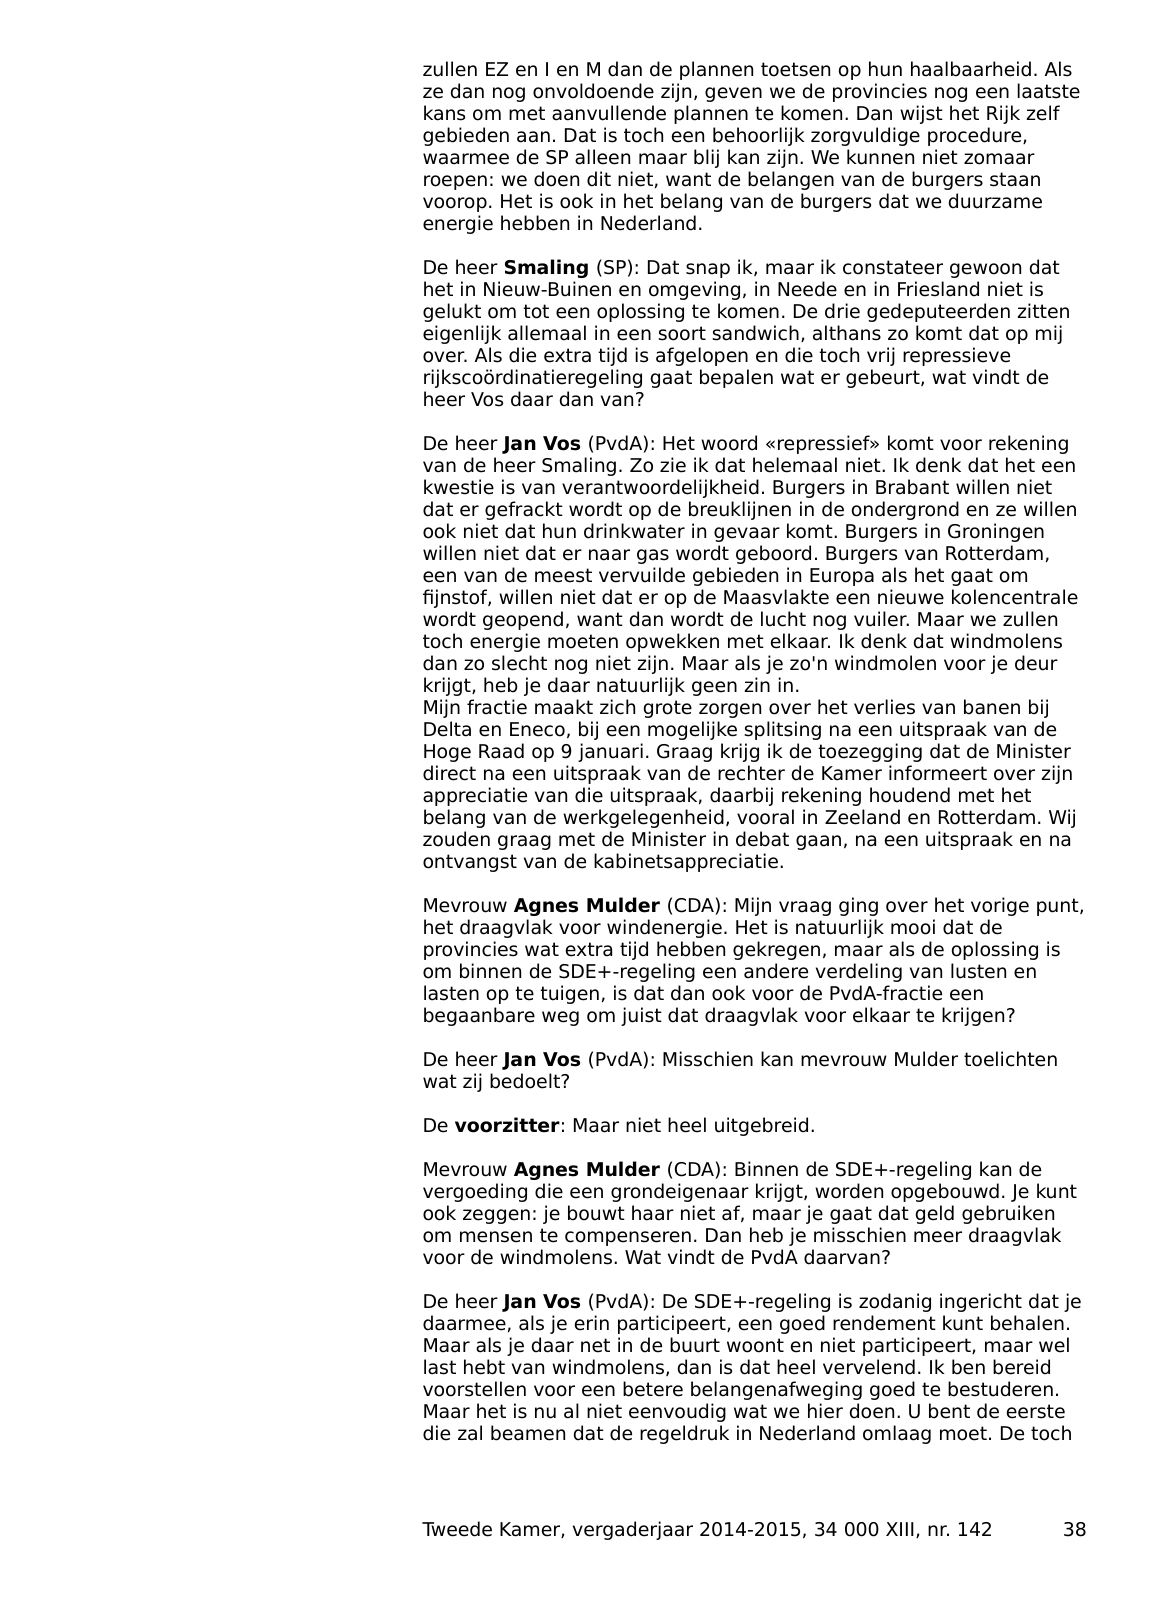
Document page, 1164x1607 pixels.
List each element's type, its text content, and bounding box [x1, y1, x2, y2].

text Mevrouw Agnes Mulder (CDA): Mijn vraag ging over het vorige punt, het draagvlak voor windenergie. Het is natuurlijk mooi dat de provincies wat extra tijd hebben gekregen, maar als de oplossing is om binnen de SDE+-regeling een andere verdeling van lusten en lasten op te tuigen, is dat dan ook voor de PvdA-fractie een begaanbare weg om juist dat draagvlak voor elkaar te krijgen? [422, 895, 1087, 1027]
text De heer Jan Vos (PvdA): Misschien kan mevrouw Mulder toelichten wat zij bedoelt? [422, 1049, 1087, 1093]
text De heer Jan Vos (PvdA): Het woord «repressief» komt voor rekening van de heer Smaling. Zo zie ik dat helemaal niet. Ik denk dat het een kwestie is van verantwoordelijkheid. Burgers in Brabant willen niet dat er gefrackt wordt op de breuklijnen in de ondergrond en ze willen ook niet dat hun drinkwater in gevaar komt. Burgers in Groningen willen niet dat er naar gas wordt geboord. Burgers van Rotterdam, een van de meest vervuilde gebieden in Europa als het gaat om fijnstof, willen niet dat er op de Maasvlakte een nieuwe kolencentrale wordt geopend, want dan wordt de lucht nog vuiler. Maar we zullen toch energie moeten opwekken met elkaar. Ik denk dat windmolens dan zo slecht nog niet zijn. Maar als je zo'n windmolen voor je deur krijgt, heb je daar natuurlijk geen zin in. [422, 433, 1087, 697]
text Mevrouw Agnes Mulder (CDA): Binnen de SDE+-regeling kan de vergoeding die een grondeigenaar krijgt, worden opgebouwd. Je kunt ook zeggen: je bouwt haar niet af, maar je gaat dat geld gebruiken om mensen te compenseren. Dan heb je misschien meer draagvlak voor de windmolens. Wat vindt de PvdA daarvan? [422, 1159, 1087, 1269]
text zullen EZ en I en M dan de plannen toetsen op hun haalbaarheid. Als ze dan nog onvoldoende zijn, geven we de provincies nog een laatste kans om met aanvullende plannen te komen. Dan wijst het Rijk zelf gebieden aan. Dat is toch een behoorlijk zorgvuldige procedure, waarmee de SP alleen maar blij kan zijn. We kunnen niet zomaar roepen: we doen dit niet, want de belangen van de burgers staan voorop. Het is ook in het belang van de burgers dat we duurzame energie hebben in Nederland. [422, 59, 1087, 235]
text Mijn fractie maakt zich grote zorgen over het verlies van banen bij Delta en Eneco, bij een mogelijke splitsing na een uitspraak van de Hoge Raad op 9 januari. Graag krijg ik de toezegging dat de Minister direct na een uitspraak van de rechter de Kamer informeert over zijn appreciatie van die uitspraak, daarbij rekening houdend met het belang van de werkgelegenheid, vooral in Zeeland en Rotterdam. Wij zouden graag met de Minister in debat gaan, na een uitspraak en na ontvangst van de kabinetsappreciatie. [422, 697, 1087, 873]
text De voorzitter: Maar niet heel uitgebreid. [422, 1115, 1087, 1137]
text De heer Jan Vos (PvdA): De SDE+-regeling is zodanig ingericht dat je daarmee, als je erin participeert, een goed rendement kunt behalen. Maar als je daar net in de buurt woont en niet participeert, maar wel last hebt van windmolens, dan is dat heel vervelend. Ik ben bereid voorstellen voor een betere belangenafweging goed te bestuderen. Maar het is nu al niet eenvoudig wat we hier doen. U bent de eerste die zal beamen dat de regeldruk in Nederland omlaag moet. De toch [422, 1291, 1087, 1445]
text De heer Smaling (SP): Dat snap ik, maar ik constateer gewoon dat het in Nieuw-Buinen en omgeving, in Neede en in Friesland niet is gelukt om tot een oplossing te komen. De drie gedeputeerden zitten eigenlijk allemaal in een soort sandwich, althans zo komt dat op mij over. Als die extra tijd is afgelopen en die toch vrij repressieve rijkscoördinatieregeling gaat bepalen wat er gebeurt, wat vindt de heer Vos daar dan van? [422, 257, 1087, 411]
